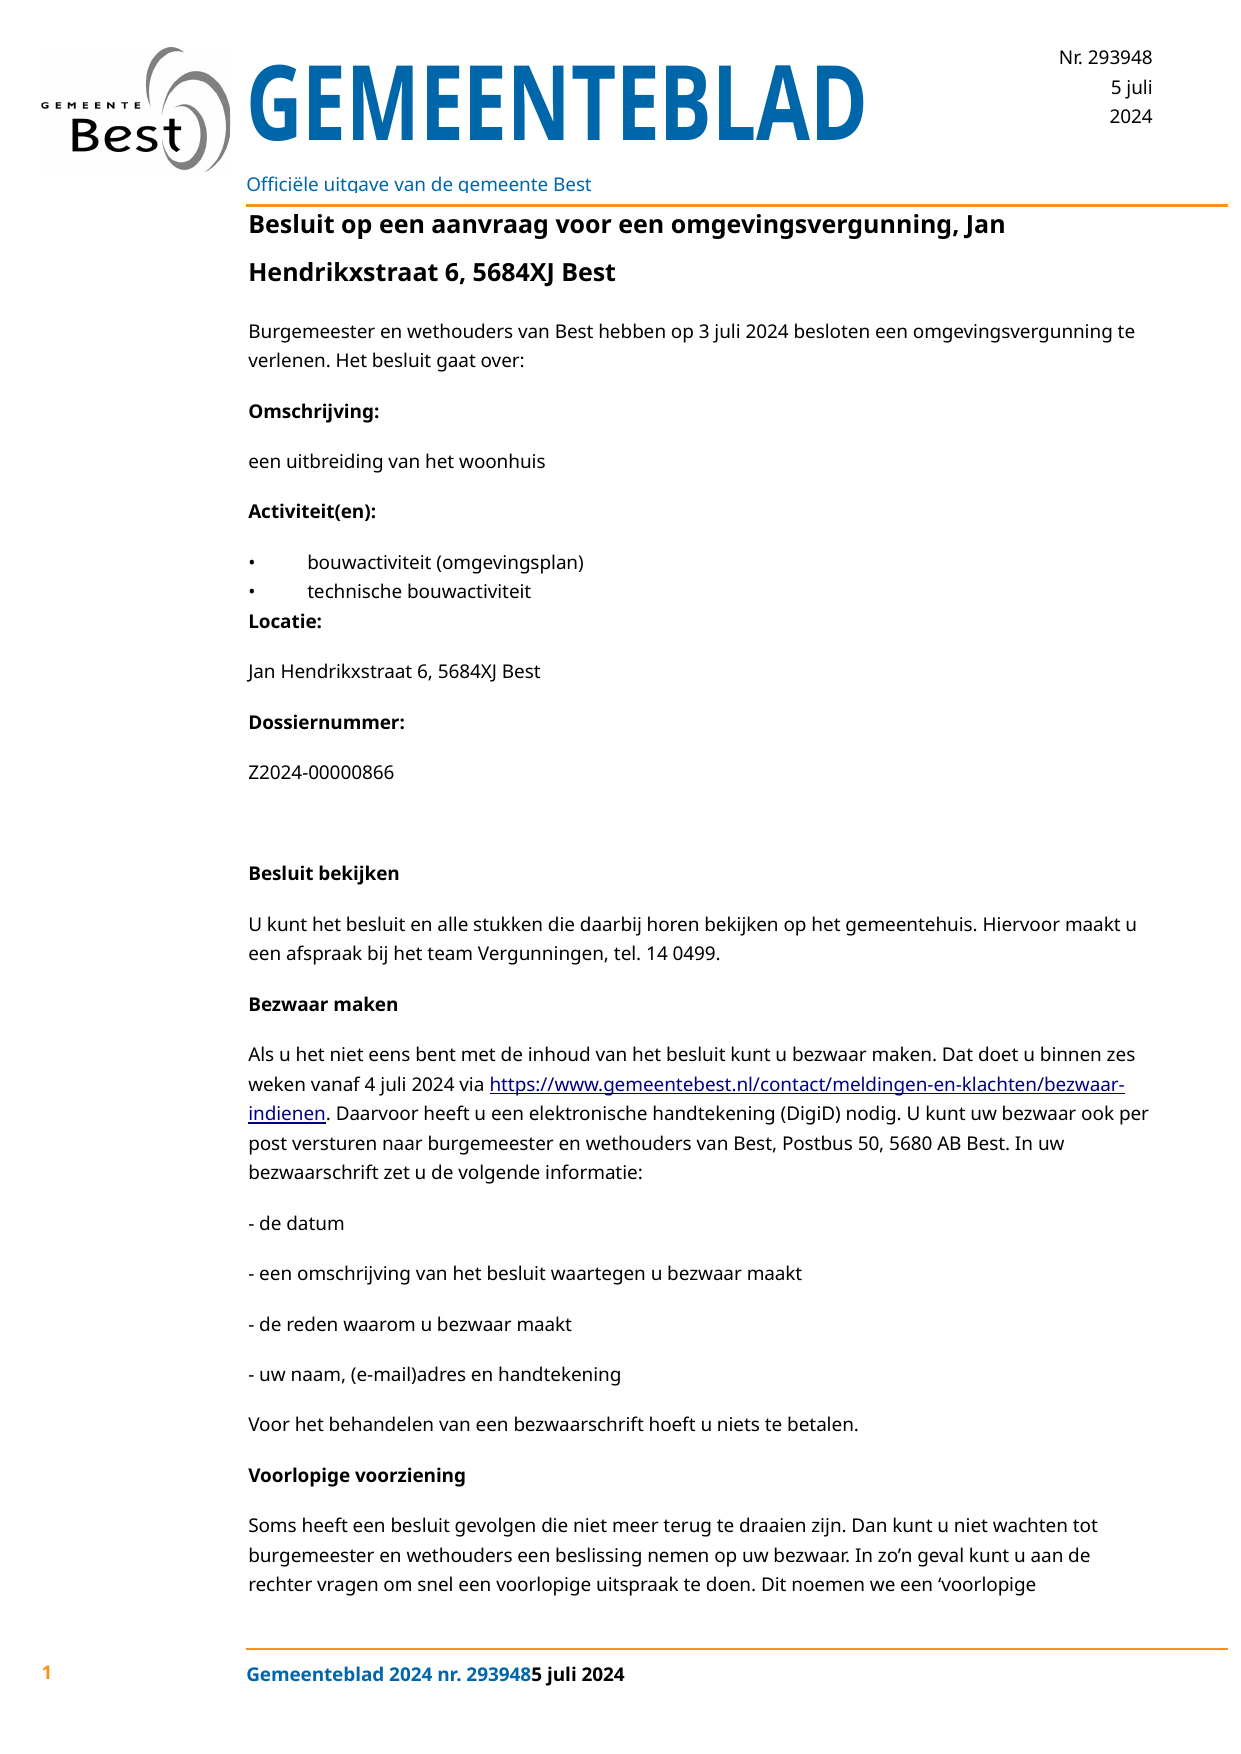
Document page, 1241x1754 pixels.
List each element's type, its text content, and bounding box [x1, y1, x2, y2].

text Voor het behandelen van een bezwaarschrift hoeft u niets te betalen. [248, 1412, 1152, 1437]
text Omschrijving: [248, 398, 1152, 424]
list bouwactiviteit (omgevingsplan) [248, 549, 1152, 575]
text - de datum [248, 1210, 1152, 1236]
picture [41, 47, 231, 172]
text Dossiernummer: [248, 709, 1152, 735]
text Besluit bekijken [248, 860, 1152, 886]
text Als u het niet eens bent met de inhoud van het besluit kunt u bezwaar maken. Dat doet u binnen zes weken vanaf 4 juli 2024 via https://www.gemeentebest.nl/contact/meldingen-en-klachten/bezwaar-indienen. Daarvoor heeft u een elektronische handtekening (DigiD) nodig. U kunt uw bezwaar ook per post versturen naar burgemeester en wethouders van Best, Postbus 50, 5680 AB Best. In uw bezwaarschrift zet u de volgende informatie: [248, 1041, 1152, 1185]
text Voorlopige voorziening [248, 1462, 1152, 1488]
text Bezwaar maken [248, 991, 1152, 1017]
text Besluit op een aanvraag voor een omgevingsvergunning, Jan Hendrikxstraat 6, 5684XJ Best [248, 207, 1152, 288]
text een uitbreiding van het woonhuis [248, 448, 1152, 474]
text - uw naam, (e-mail)adres en handtekening [248, 1361, 1152, 1387]
text - de reden waarom u bezwaar maakt [248, 1311, 1152, 1337]
text Z2024-00000866 [248, 759, 1152, 785]
list technische bouwactiviteit [248, 579, 1152, 604]
text Locatie: [248, 608, 1152, 634]
text U kunt het besluit en alle stukken die daarbij horen bekijken op het gemeentehuis. Hiervoor maakt u een afspraak bij het team Vergunningen, tel. 14 0499. [248, 911, 1152, 966]
text Soms heeft een besluit gevolgen die niet meer terug te draaien zijn. Dan kunt u niet wachten tot burgemeester en wethouders een beslissing nemen op uw bezwaar. In zo’n geval kunt u aan de rechter vragen om snel een voorlopige uitspraak te doen. Dit noemen we een ‘voorlopige [248, 1512, 1152, 1597]
text Jan Hendrikxstraat 6, 5684XJ Best [248, 659, 1152, 684]
text Activiteit(en): [248, 499, 1152, 524]
text - een omschrijving van het besluit waartegen u bezwaar maakt [248, 1260, 1152, 1286]
text Burgemeester en wethouders van Best hebben op 3 juli 2024 besloten een omgevingsvergunning te verlenen. Het besluit gaat over: [248, 318, 1152, 373]
